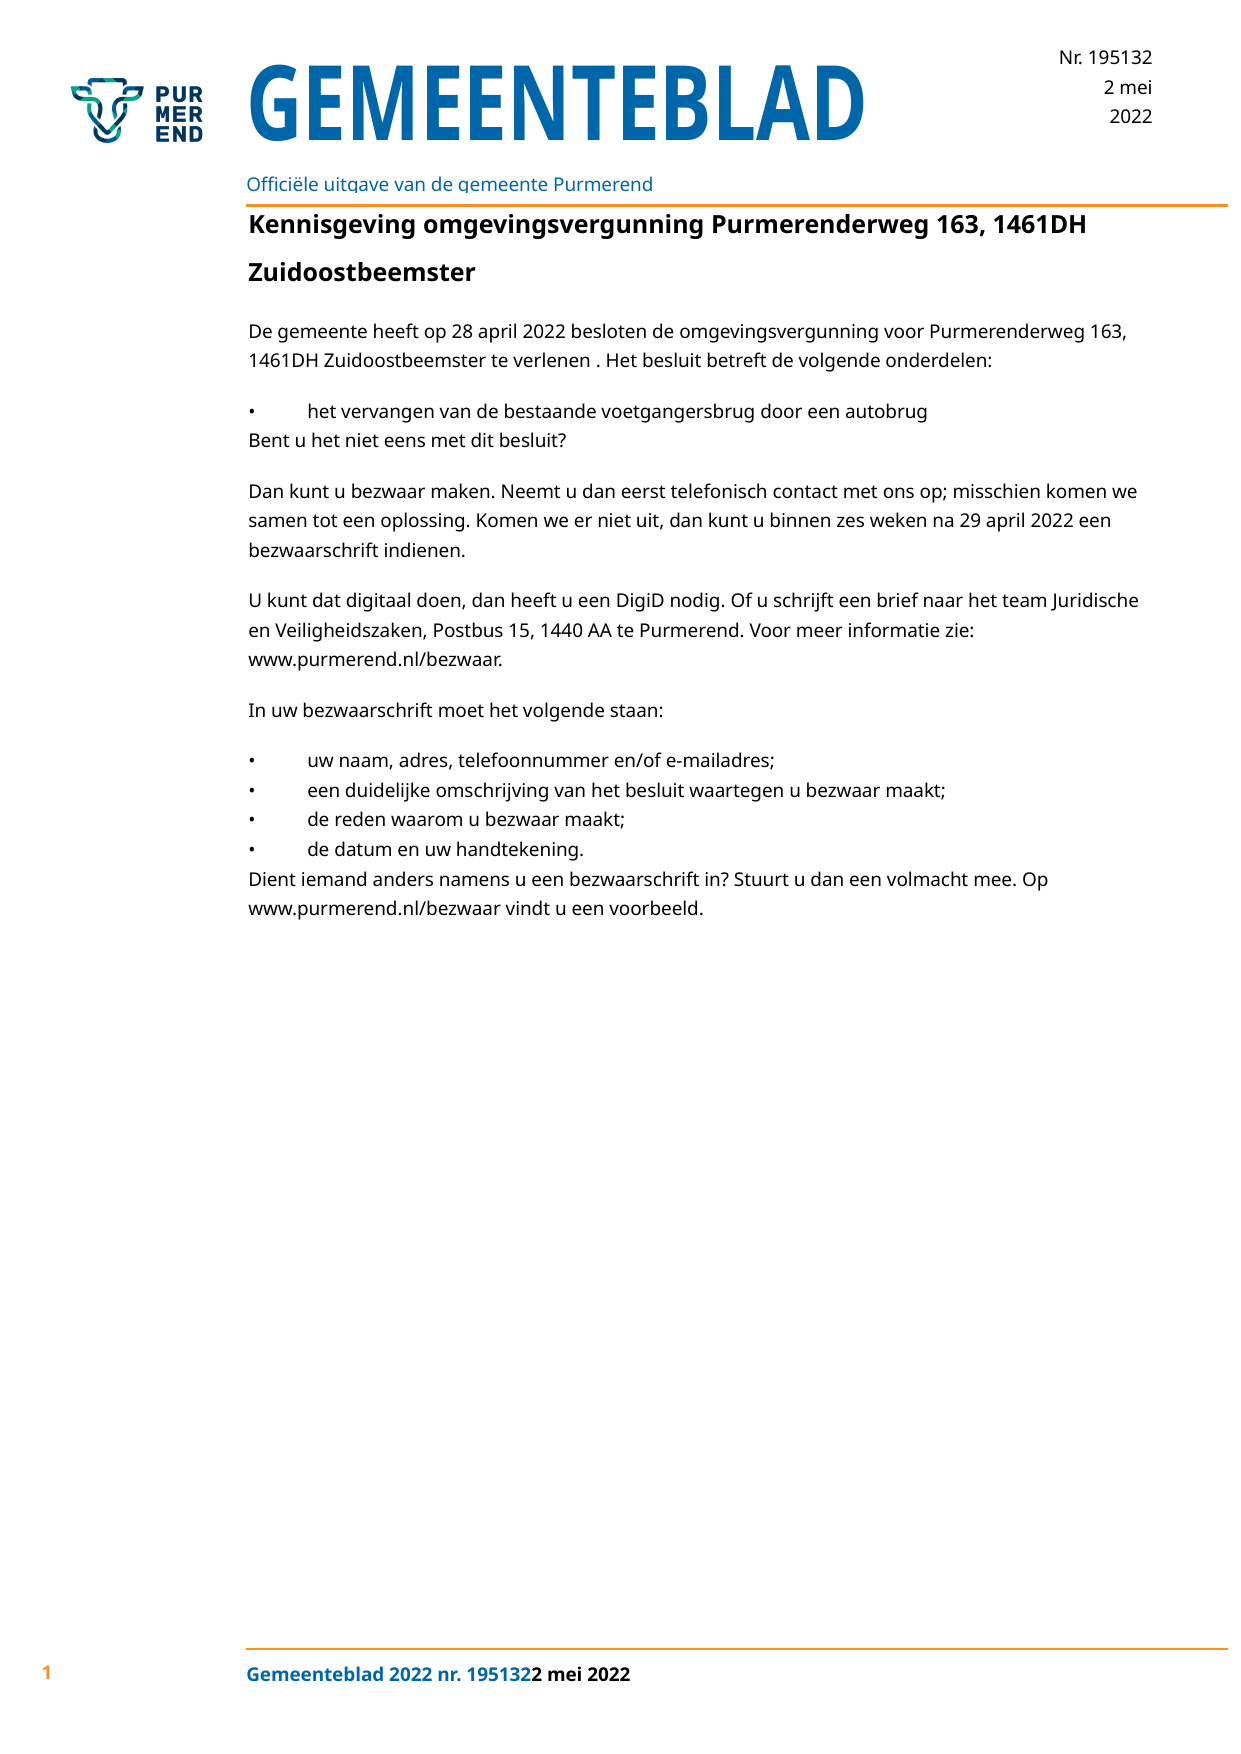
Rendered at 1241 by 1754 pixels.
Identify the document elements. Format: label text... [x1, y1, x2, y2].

list de datum en uw handtekening. [248, 836, 1152, 862]
text In uw bezwaarschrift moet het volgende staan: [248, 697, 1152, 723]
picture [41, 47, 231, 172]
list een duidelijke omschrijving van het besluit waartegen u bezwaar maakt; [248, 777, 1152, 803]
text Bent u het niet eens met dit besluit? [248, 427, 1152, 453]
text Dan kunt u bezwaar maken. Neemt u dan eerst telefonisch contact met ons op; misschien komen we samen tot een oplossing. Komen we er niet uit, dan kunt u binnen zes weken na 29 april 2022 een bezwaarschrift indienen. [248, 478, 1152, 563]
list de reden waarom u bezwaar maakt; [248, 807, 1152, 832]
text De gemeente heeft op 28 april 2022 besloten de omgevingsvergunning voor Purmerenderweg 163, 1461DH Zuidoostbeemster te verlenen . Het besluit betreft de volgende onderdelen: [248, 318, 1152, 373]
list uw naam, adres, telefoonnummer en/of e-mailadres; [248, 747, 1152, 773]
text Dient iemand anders namens u een bezwaarschrift in? Stuurt u dan een volmacht mee. Op www.purmerend.nl/bezwaar vindt u een voorbeeld. [248, 866, 1152, 921]
text U kunt dat digitaal doen, dan heeft u een DigiD nodig. Of u schrijft een brief naar het team Juridische en Veiligheidszaken, Postbus 15, 1440 AA te Purmerend. Voor meer informatie zie: www.purmerend.nl/bezwaar. [248, 587, 1152, 672]
list het vervangen van de bestaande voetgangersbrug door een autobrug [248, 398, 1152, 424]
text Kennisgeving omgevingsvergunning Purmerenderweg 163, 1461DH Zuidoostbeemster [248, 207, 1152, 288]
